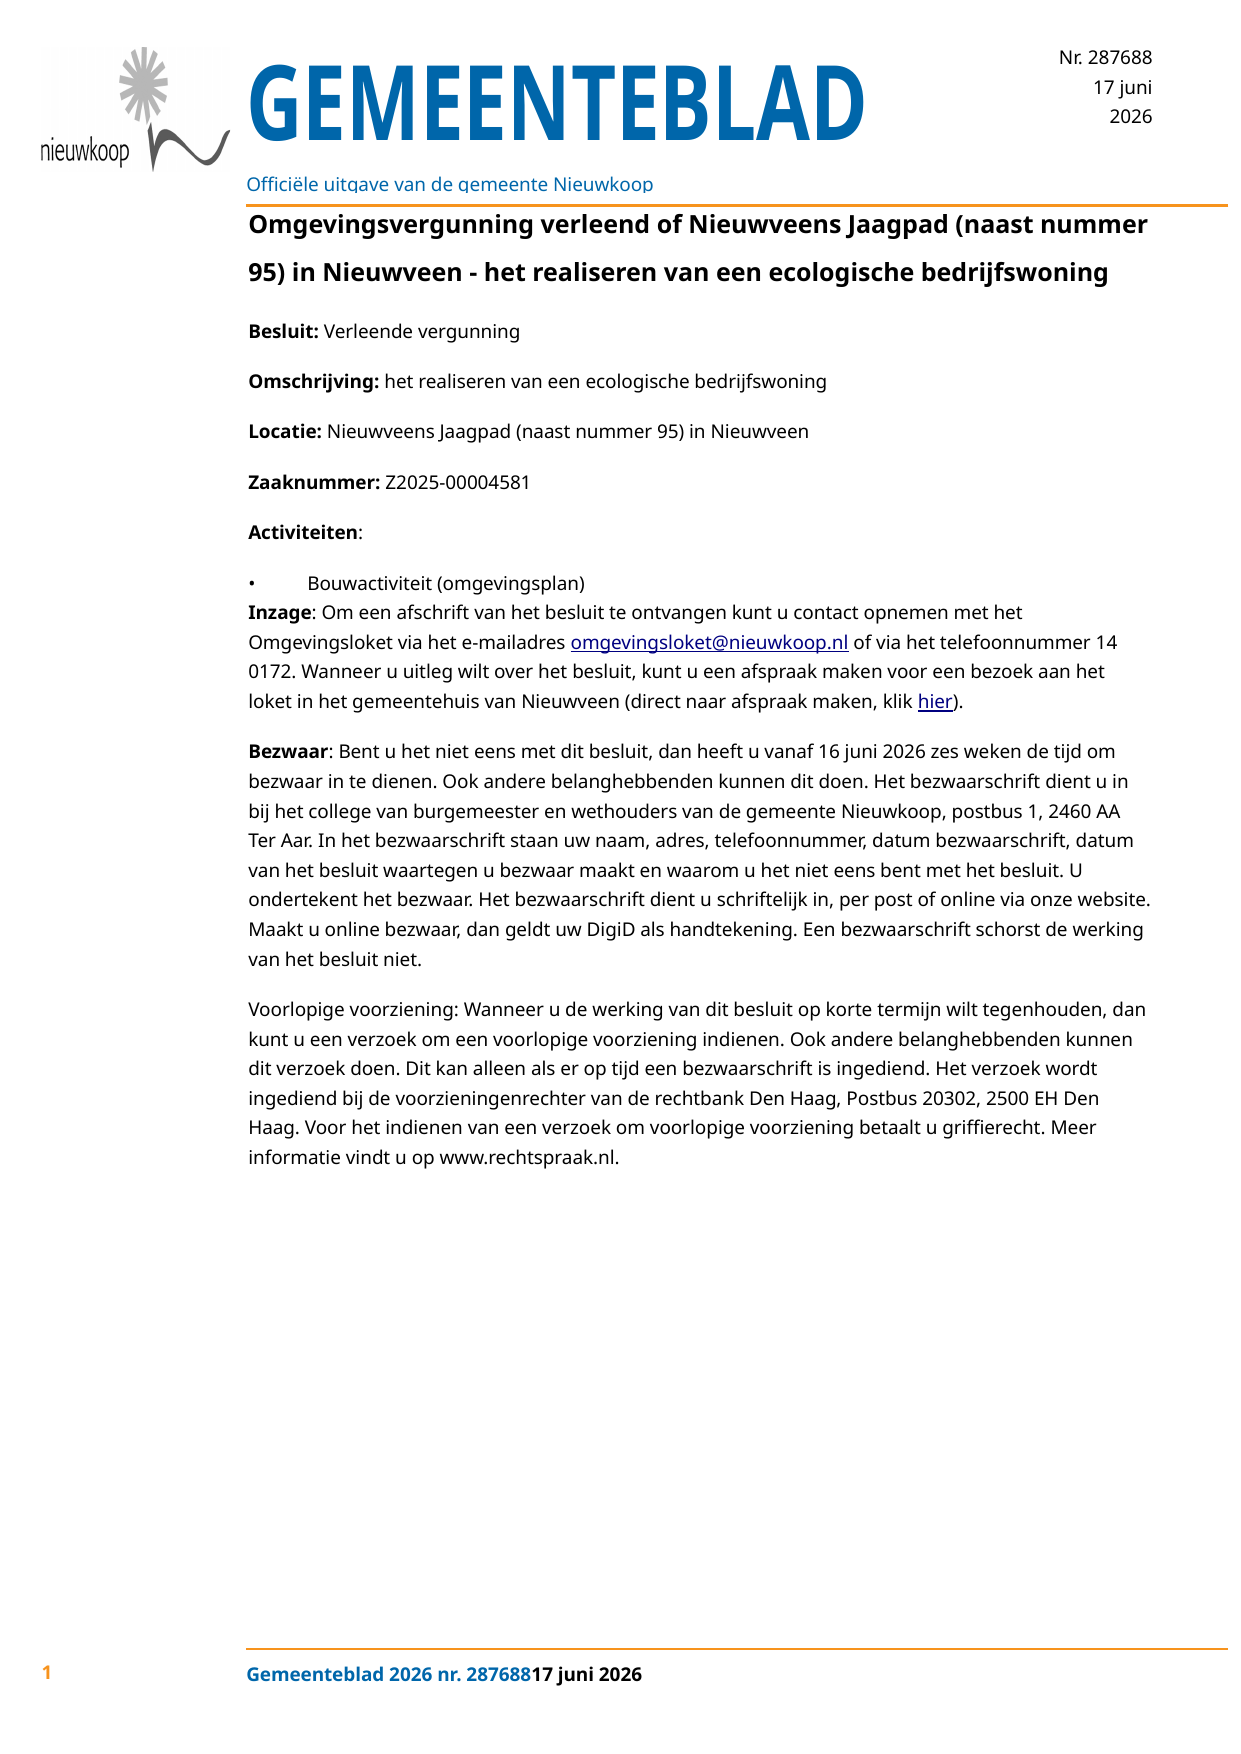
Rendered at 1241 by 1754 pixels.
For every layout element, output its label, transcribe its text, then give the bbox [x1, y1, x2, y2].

text Bezwaar: Bent u het niet eens met dit besluit, dan heeft u vanaf 16 juni 2026 zes weken de tijd om bezwaar in te dienen. Ook andere belanghebbenden kunnen dit doen. Het bezwaarschrift dient u in bij het college van burgemeester en wethouders van de gemeente Nieuwkoop, postbus 1, 2460 AA Ter Aar. In het bezwaarschrift staan uw naam, adres, telefoonnummer, datum bezwaarschrift, datum van het besluit waartegen u bezwaar maakt en waarom u het niet eens bent met het besluit. U ondertekent het bezwaar. Het bezwaarschrift dient u schriftelijk in, per post of online via onze website. Maakt u online bezwaar, dan geldt uw DigiD als handtekening. Een bezwaarschrift schorst de werking van het besluit niet. [248, 739, 1152, 972]
text Omgevingsvergunning verleend of Nieuwveens Jaagpad (naast nummer 95) in Nieuwveen - het realiseren van een ecologische bedrijfswoning [248, 207, 1152, 288]
text Besluit: Verleende vergunning [248, 318, 1152, 344]
text Voorlopige voorziening: Wanneer u de werking van dit besluit op korte termijn wilt tegenhouden, dan kunt u een verzoek om een voorlopige voorziening indienen. Ook andere belanghebbenden kunnen dit verzoek doen. Dit kan alleen als er op tijd een bezwaarschrift is ingediend. Het verzoek wordt ingediend bij de voorzieningenrechter van de rechtbank Den Haag, Postbus 20302, 2500 EH Den Haag. Voor het indienen van een verzoek om voorlopige voorziening betaalt u griffierecht. Meer informatie vindt u op www.rechtspraak.nl. [248, 996, 1152, 1170]
list Bouwactiviteit (omgevingsplan) [248, 570, 1152, 596]
picture [41, 47, 231, 172]
text Omschrijving: het realiseren van een ecologische bedrijfswoning [248, 368, 1152, 394]
text Activiteiten: [248, 519, 1152, 545]
text Inzage: Om een afschrift van het besluit te ontvangen kunt u contact opnemen met het Omgevingsloket via het e-mailadres omgevingsloket@nieuwkoop.nl of via het telefoonnummer 14 0172. Wanneer u uitleg wilt over het besluit, kunt u een afspraak maken voor een bezoek aan het loket in het gemeentehuis van Nieuwveen (direct naar afspraak maken, klik hier). [248, 599, 1152, 714]
text Locatie: Nieuwveens Jaagpad (naast nummer 95) in Nieuwveen [248, 419, 1152, 444]
text Zaaknummer: Z2025-00004581 [248, 469, 1152, 495]
